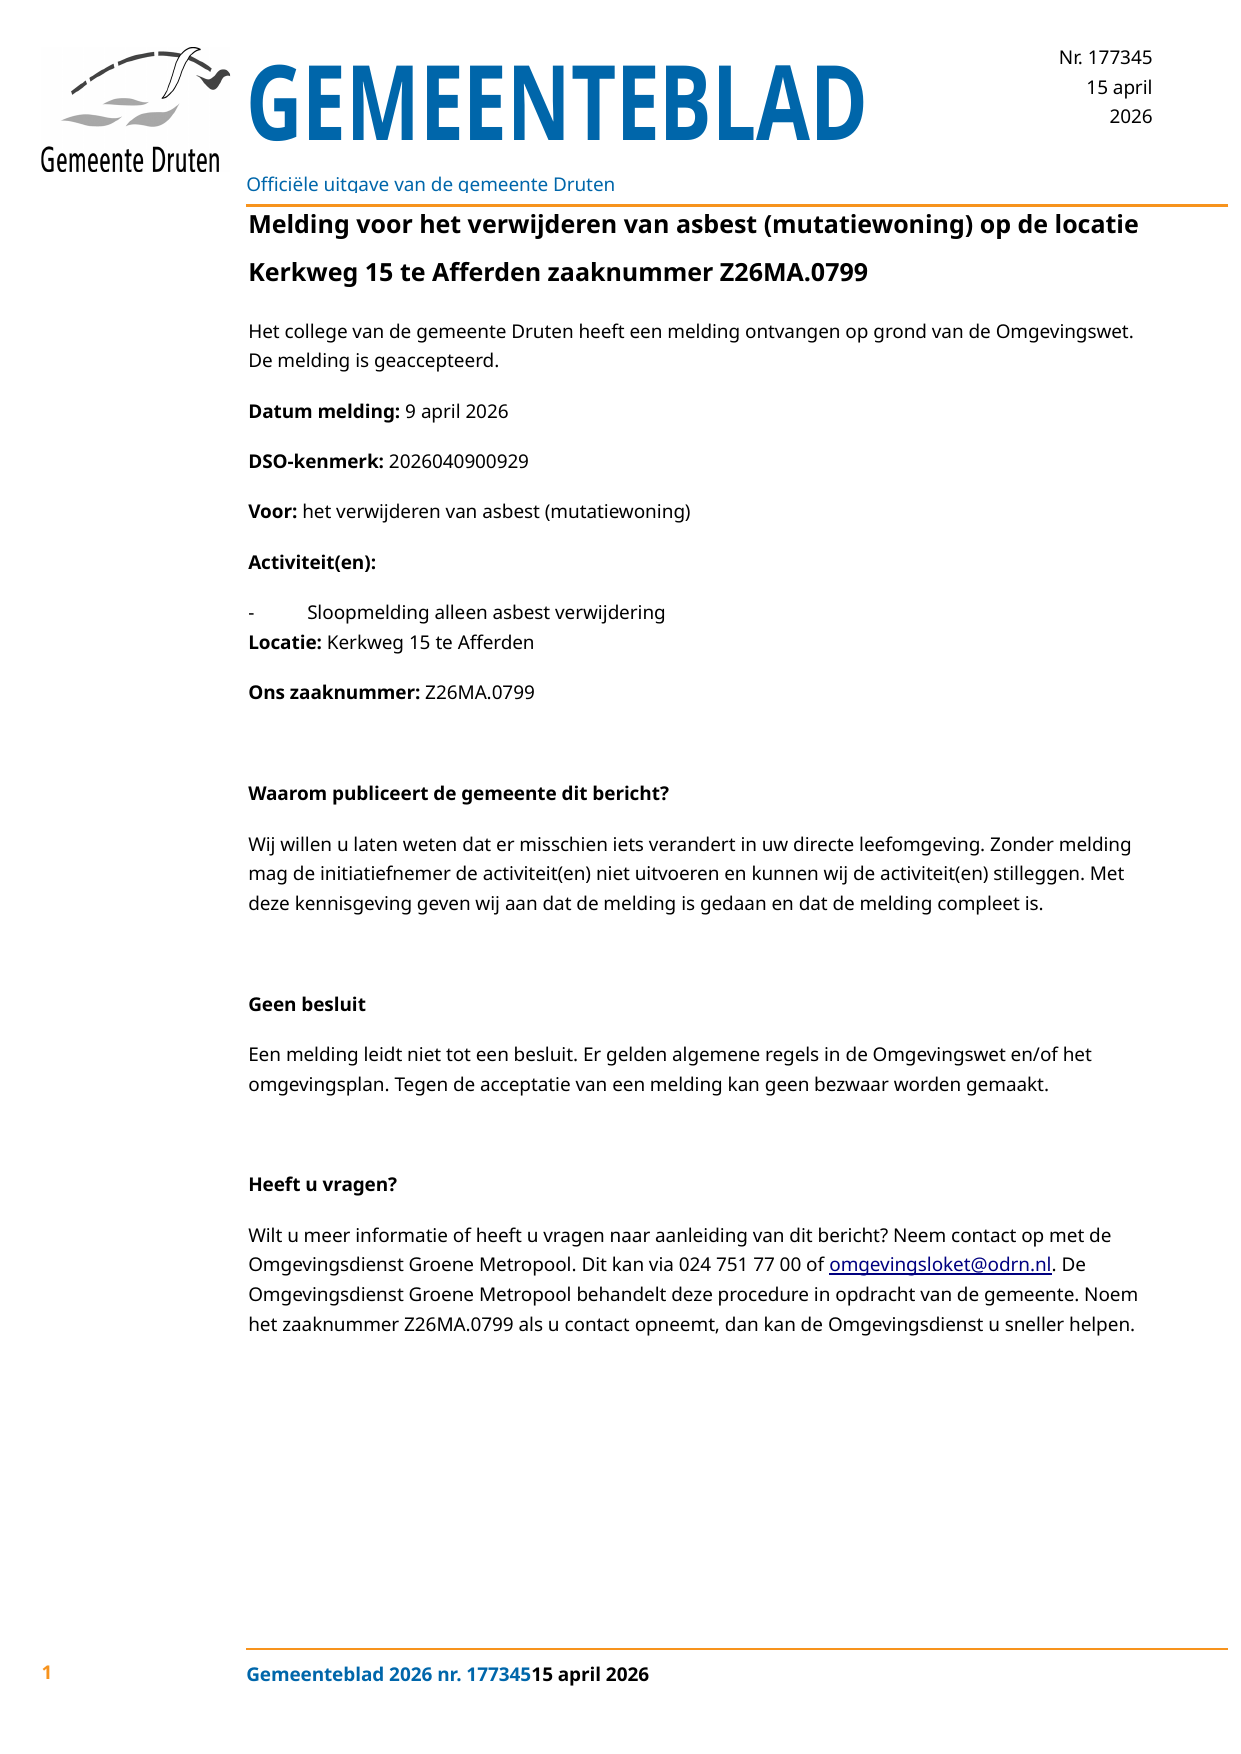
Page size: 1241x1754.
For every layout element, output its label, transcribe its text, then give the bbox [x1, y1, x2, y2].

text Melding voor het verwijderen van asbest (mutatiewoning) op de locatie Kerkweg 15 te Afferden zaaknummer Z26MA.0799 [248, 207, 1152, 288]
text DSO-kenmerk: 2026040900929 [248, 448, 1152, 474]
list Sloopmelding alleen asbest verwijdering [248, 599, 1152, 625]
text Datum melding: 9 april 2026 [248, 398, 1152, 424]
text Heeft u vragen? [248, 1172, 1152, 1197]
text Ons zaaknummer: Z26MA.0799 [248, 679, 1152, 705]
text Activiteit(en): [248, 549, 1152, 575]
text Waarom publiceert de gemeente dit bericht? [248, 780, 1152, 806]
text Een melding leidt niet tot een besluit. Er gelden algemene regels in de Omgevingswet en/of het omgevingsplan. Tegen de acceptatie van een melding kan geen bezwaar worden gemaakt. [248, 1041, 1152, 1097]
text Voor: het verwijderen van asbest (mutatiewoning) [248, 499, 1152, 524]
text Het college van de gemeente Druten heeft een melding ontvangen op grond van de Omgevingswet. De melding is geaccepteerd. [248, 318, 1152, 373]
text Wilt u meer informatie of heeft u vragen naar aanleiding van dit bericht? Neem contact op met de Omgevingsdienst Groene Metropool. Dit kan via 024 751 77 00 of omgevingsloket@odrn.nl. De Omgevingsdienst Groene Metropool behandelt deze procedure in opdracht van de gemeente. Noem het zaaknummer Z26MA.0799 als u contact opneemt, dan kan de Omgevingsdienst u sneller helpen. [248, 1222, 1152, 1337]
text Geen besluit [248, 991, 1152, 1017]
picture [41, 47, 231, 172]
text Wij willen u laten weten dat er misschien iets verandert in uw directe leefomgeving. Zonder melding mag de initiatiefnemer de activiteit(en) niet uitvoeren en kunnen wij de activiteit(en) stilleggen. Met deze kennisgeving geven wij aan dat de melding is gedaan en dat de melding compleet is. [248, 831, 1152, 916]
text Locatie: Kerkweg 15 te Afferden [248, 629, 1152, 655]
